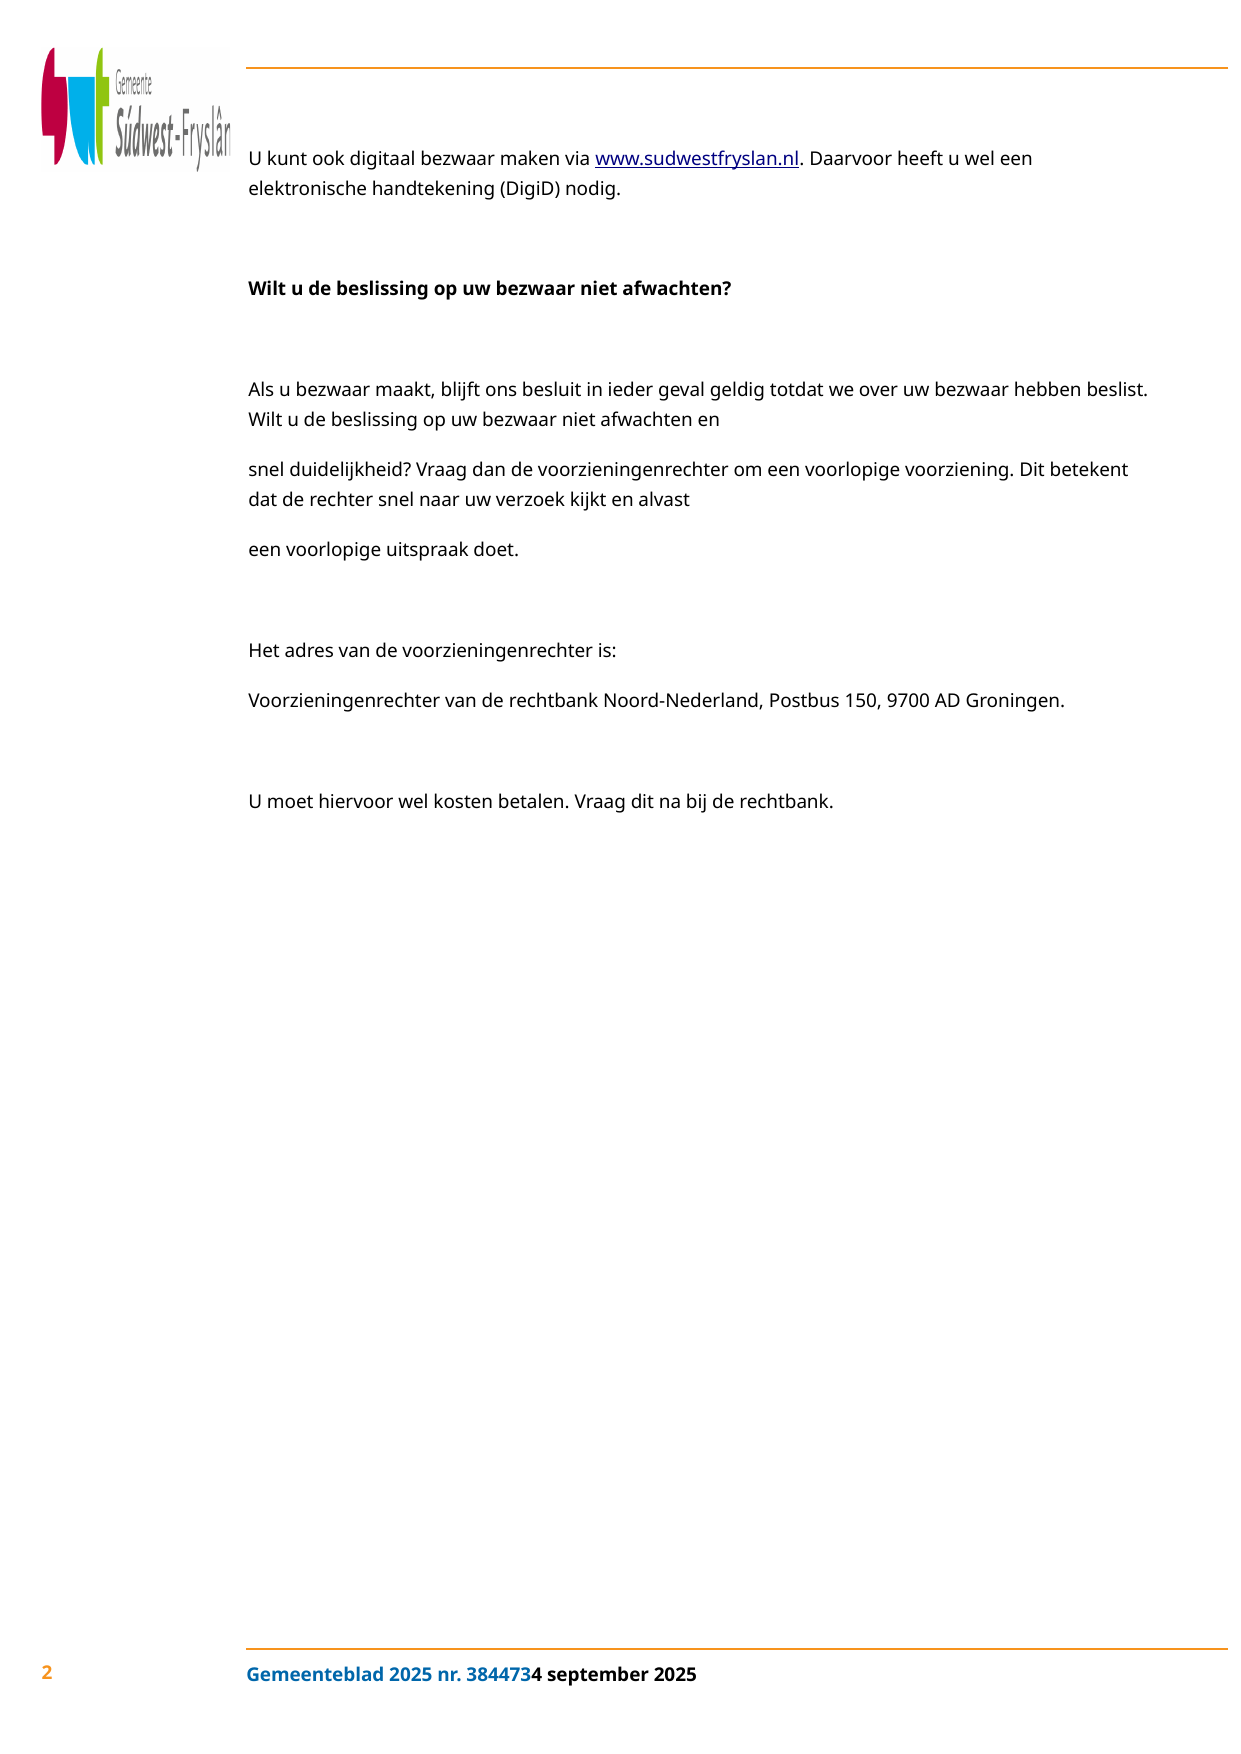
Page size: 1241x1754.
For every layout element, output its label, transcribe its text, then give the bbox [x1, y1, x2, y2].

text Als u bezwaar maakt, blijft ons besluit in ieder geval geldig totdat we over uw bezwaar hebben beslist. Wilt u de beslissing op uw bezwaar niet afwachten en [248, 376, 1152, 432]
text snel duidelijkheid? Vraag dan de voorzieningenrechter om een voorlopige voorziening. Dit betekent dat de rechter snel naar uw verzoek kijkt en alvast [248, 456, 1152, 512]
text Wilt u de beslissing op uw bezwaar niet afwachten? [248, 276, 1152, 301]
text U moet hiervoor wel kosten betalen. Vraag dit na bij de rechtbank. [248, 788, 1152, 814]
text Het adres van de voorzieningenrechter is: [248, 637, 1152, 663]
picture [41, 47, 231, 172]
text een voorlopige uitspraak doet. [248, 536, 1152, 562]
text Voorzieningenrechter van de rechtbank Noord-Nederland, Postbus 150, 9700 AD Groningen. [248, 688, 1152, 713]
text U kunt ook digitaal bezwaar maken via www.sudwestfryslan.nl. Daarvoor heeft u wel een elektronische handtekening (DigiD) nodig. [248, 145, 1152, 201]
